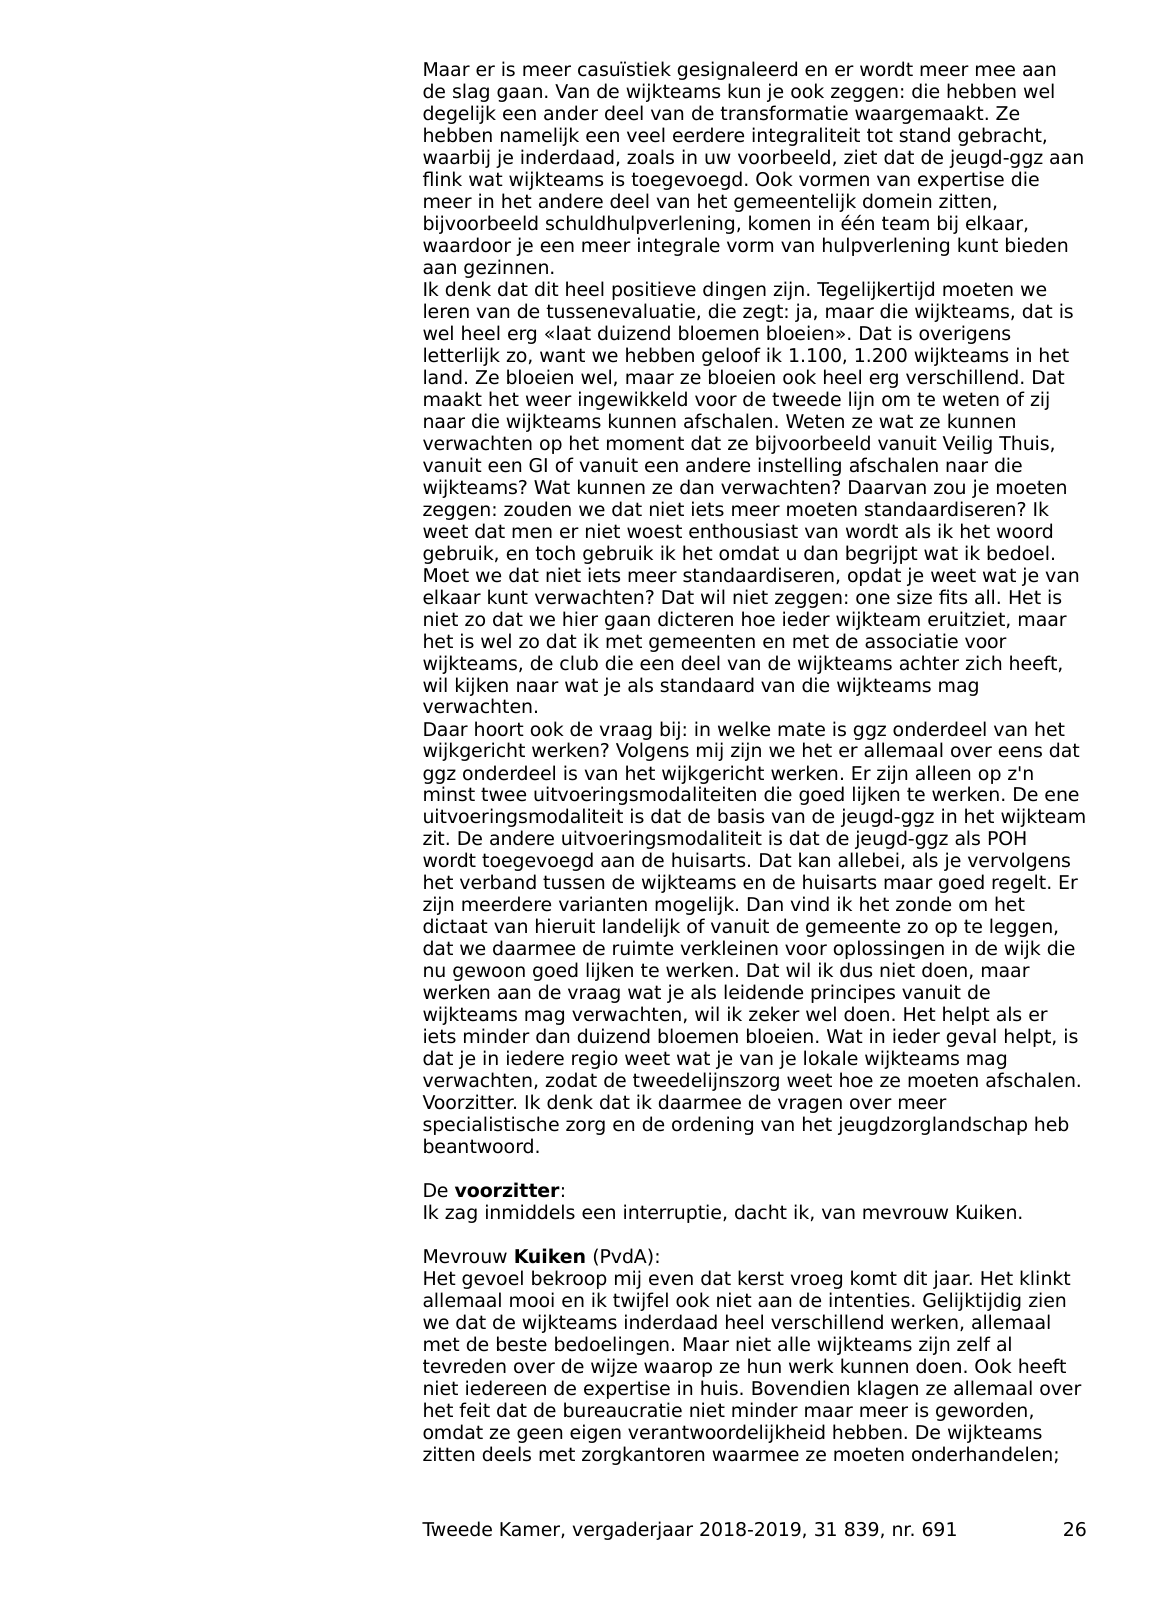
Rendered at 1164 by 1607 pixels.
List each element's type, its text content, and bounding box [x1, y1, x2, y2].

text Voorzitter. Ik denk dat ik daarmee de vragen over meer specialistische zorg en de ordening van het jeugdzorglandschap heb beantwoord. [422, 1092, 1087, 1158]
text Daar hoort ook de vraag bij: in welke mate is ggz onderdeel van het wijkgericht werken? Volgens mij zijn we het er allemaal over eens dat ggz onderdeel is van het wijkgericht werken. Er zijn alleen op z'n minst twee uitvoeringsmodaliteiten die goed lijken te werken. De ene uitvoeringsmodaliteit is dat de basis van de jeugd-ggz in het wijkteam zit. De andere uitvoeringsmodaliteit is dat de jeugd-ggz als POH wordt toegevoegd aan de huisarts. Dat kan allebei, als je vervolgens het verband tussen de wijkteams en de huisarts maar goed regelt. Er zijn meerdere varianten mogelijk. Dan vind ik het zonde om het dictaat van hieruit landelijk of vanuit de gemeente zo op te leggen, dat we daarmee de ruimte verkleinen voor oplossingen in de wijk die nu gewoon goed lijken te werken. Dat wil ik dus niet doen, maar werken aan de vraag wat je als leidende principes vanuit de wijkteams mag verwachten, wil ik zeker wel doen. Het helpt als er iets minder dan duizend bloemen bloeien. Wat in ieder geval helpt, is dat je in iedere regio weet wat je van je lokale wijkteams mag verwachten, zodat de tweedelijnszorg weet hoe ze moeten afschalen. [422, 718, 1087, 1092]
text De voorzitter: [422, 1180, 1087, 1202]
text Ik zag inmiddels een interruptie, dacht ik, van mevrouw Kuiken. [422, 1202, 1087, 1224]
text Het gevoel bekroop mij even dat kerst vroeg komt dit jaar. Het klinkt allemaal mooi en ik twijfel ook niet aan de intenties. Gelijktijdig zien we dat de wijkteams inderdaad heel verschillend werken, allemaal met de beste bedoelingen. Maar niet alle wijkteams zijn zelf al tevreden over de wijze waarop ze hun werk kunnen doen. Ook heeft niet iedereen de expertise in huis. Bovendien klagen ze allemaal over het feit dat de bureaucratie niet minder maar meer is geworden, omdat ze geen eigen verantwoordelijkheid hebben. De wijkteams zitten deels met zorgkantoren waarmee ze moeten onderhandelen; [422, 1268, 1087, 1466]
text Mevrouw Kuiken (PvdA): [422, 1246, 1087, 1268]
text Ik denk dat dit heel positieve dingen zijn. Tegelijkertijd moeten we leren van de tussenevaluatie, die zegt: ja, maar die wijkteams, dat is wel heel erg «laat duizend bloemen bloeien». Dat is overigens letterlijk zo, want we hebben geloof ik 1.100, 1.200 wijkteams in het land. Ze bloeien wel, maar ze bloeien ook heel erg verschillend. Dat maakt het weer ingewikkeld voor de tweede lijn om te weten of zij naar die wijkteams kunnen afschalen. Weten ze wat ze kunnen verwachten op het moment dat ze bijvoorbeeld vanuit Veilig Thuis, vanuit een GI of vanuit een andere instelling afschalen naar die wijkteams? Wat kunnen ze dan verwachten? Daarvan zou je moeten zeggen: zouden we dat niet iets meer moeten standaardiseren? Ik weet dat men er niet woest enthousiast van wordt als ik het woord gebruik, en toch gebruik ik het omdat u dan begrijpt wat ik bedoel. Moet we dat niet iets meer standaardiseren, opdat je weet wat je van elkaar kunt verwachten? Dat wil niet zeggen: one size fits all. Het is niet zo dat we hier gaan dicteren hoe ieder wijkteam eruitziet, maar het is wel zo dat ik met gemeenten en met de associatie voor wijkteams, de club die een deel van de wijkteams achter zich heeft, wil kijken naar wat je als standaard van die wijkteams mag verwachten. [422, 279, 1087, 718]
text Maar er is meer casuïstiek gesignaleerd en er wordt meer mee aan de slag gaan. Van de wijkteams kun je ook zeggen: die hebben wel degelijk een ander deel van de transformatie waargemaakt. Ze hebben namelijk een veel eerdere integraliteit tot stand gebracht, waarbij je inderdaad, zoals in uw voorbeeld, ziet dat de jeugd-ggz aan flink wat wijkteams is toegevoegd. Ook vormen van expertise die meer in het andere deel van het gemeentelijk domein zitten, bijvoorbeeld schuldhulpverlening, komen in één team bij elkaar, waardoor je een meer integrale vorm van hulpverlening kunt bieden aan gezinnen. [422, 59, 1087, 279]
